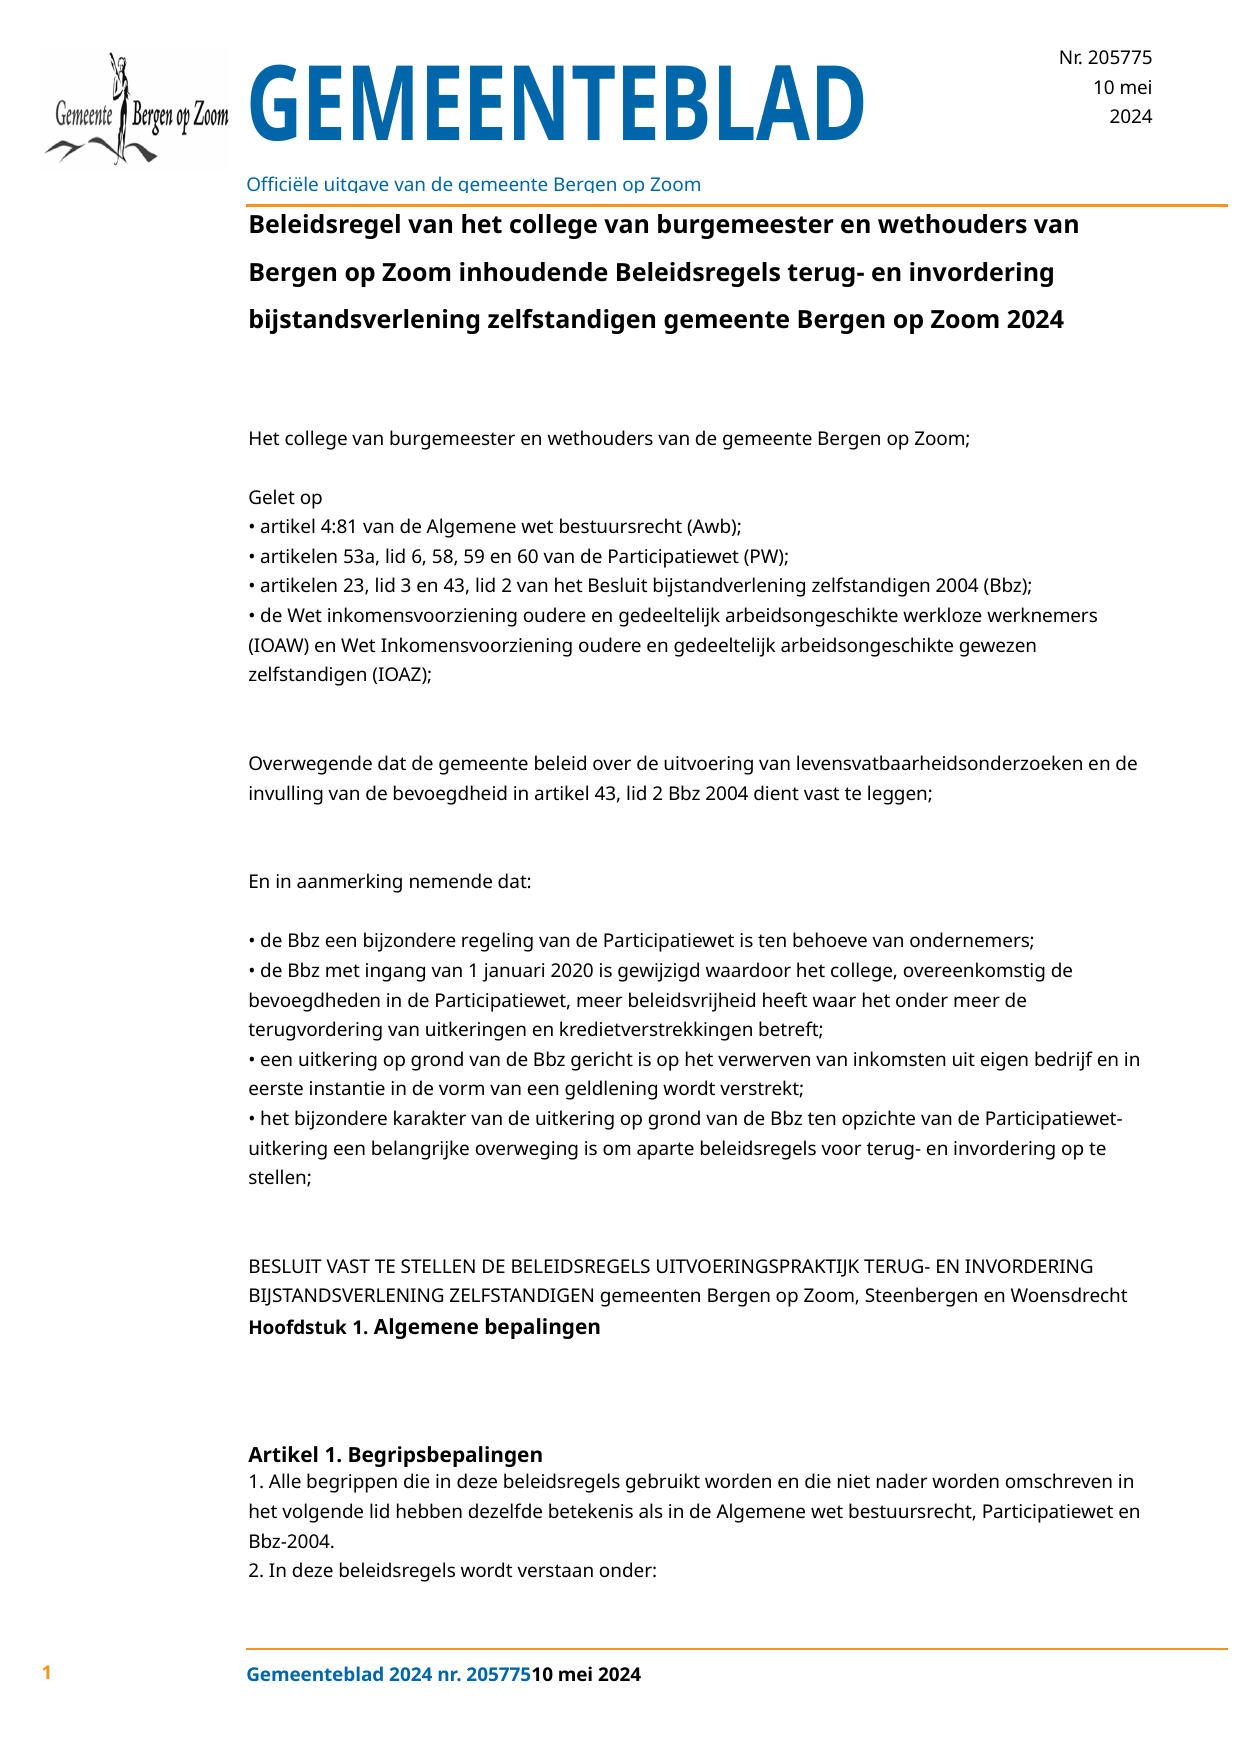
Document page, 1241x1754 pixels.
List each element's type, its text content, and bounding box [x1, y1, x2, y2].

text • de Wet inkomensvoorziening oudere en gedeeltelijk arbeidsongeschikte werkloze werknemers (IOAW) en Wet Inkomensvoorziening oudere en gedeeltelijk arbeidsongeschikte gewezen zelfstandigen (IOAZ); [248, 602, 1152, 687]
text • de Bbz met ingang van 1 januari 2020 is gewijzigd waardoor het college, overeenkomstig de bevoegdheden in de Participatiewet, meer beleidsvrijheid heeft waar het onder meer de terugvordering van uitkeringen en kredietverstrekkingen betreft; [248, 957, 1152, 1042]
text Gelet op [248, 484, 1152, 509]
text 1. Alle begrippen die in deze beleidsregels gebruikt worden en die niet nader worden omschreven in het volgende lid hebben dezelfde betekenis als in de Algemene wet bestuursrecht, Participatiewet en Bbz-2004. [248, 1469, 1152, 1554]
text • artikelen 23, lid 3 en 43, lid 2 van het Besluit bijstandverlening zelfstandigen 2004 (Bbz); [248, 573, 1152, 598]
text Overwegende dat de gemeente beleid over de uitvoering van levensvatbaarheidsonderzoeken en de invulling van de bevoegdheid in artikel 43, lid 2 Bbz 2004 dient vast te leggen; [248, 750, 1152, 805]
text En in aanmerking nemende dat: [248, 868, 1152, 894]
text • een uitkering op grond van de Bbz gericht is op het verwerven van inkomsten uit eigen bedrijf en in eerste instantie in de vorm van een geldlening wordt verstrekt; [248, 1046, 1152, 1101]
text BESLUIT VAST TE STELLEN DE BELEIDSREGELS UITVOERINGSPRAKTIJK TERUG- EN INVORDERING BIJSTANDSVERLENING ZELFSTANDIGEN gemeenten Bergen op Zoom, Steenbergen en Woensdrecht [248, 1253, 1152, 1308]
text • artikelen 53a, lid 6, 58, 59 en 60 van de Participatiewet (PW); [248, 543, 1152, 569]
text Artikel 1. Begripsbepalingen [248, 1440, 1152, 1469]
text Beleidsregel van het college van burgemeester en wethouders van Bergen op Zoom inhoudende Beleidsregels terug- en invordering bijstandsverlening zelfstandigen gemeente Bergen op Zoom 2024 [248, 207, 1152, 336]
text • de Bbz een bijzondere regeling van de Participatiewet is ten behoeve van ondernemers; [248, 928, 1152, 953]
text 2. In deze beleidsregels wordt verstaan onder: [248, 1557, 1152, 1583]
picture [41, 47, 231, 172]
text • artikel 4:81 van de Algemene wet bestuursrecht (Awb); [248, 513, 1152, 539]
text Het college van burgemeester en wethouders van de gemeente Bergen op Zoom; [248, 425, 1152, 450]
text • het bijzondere karakter van de uitkering op grond van de Bbz ten opzichte van de Participatiewet-uitkering een belangrijke overweging is om aparte beleidsregels voor terug- en invordering op te stellen; [248, 1105, 1152, 1190]
text Hoofdstuk 1. Algemene bepalingen [248, 1312, 1152, 1341]
